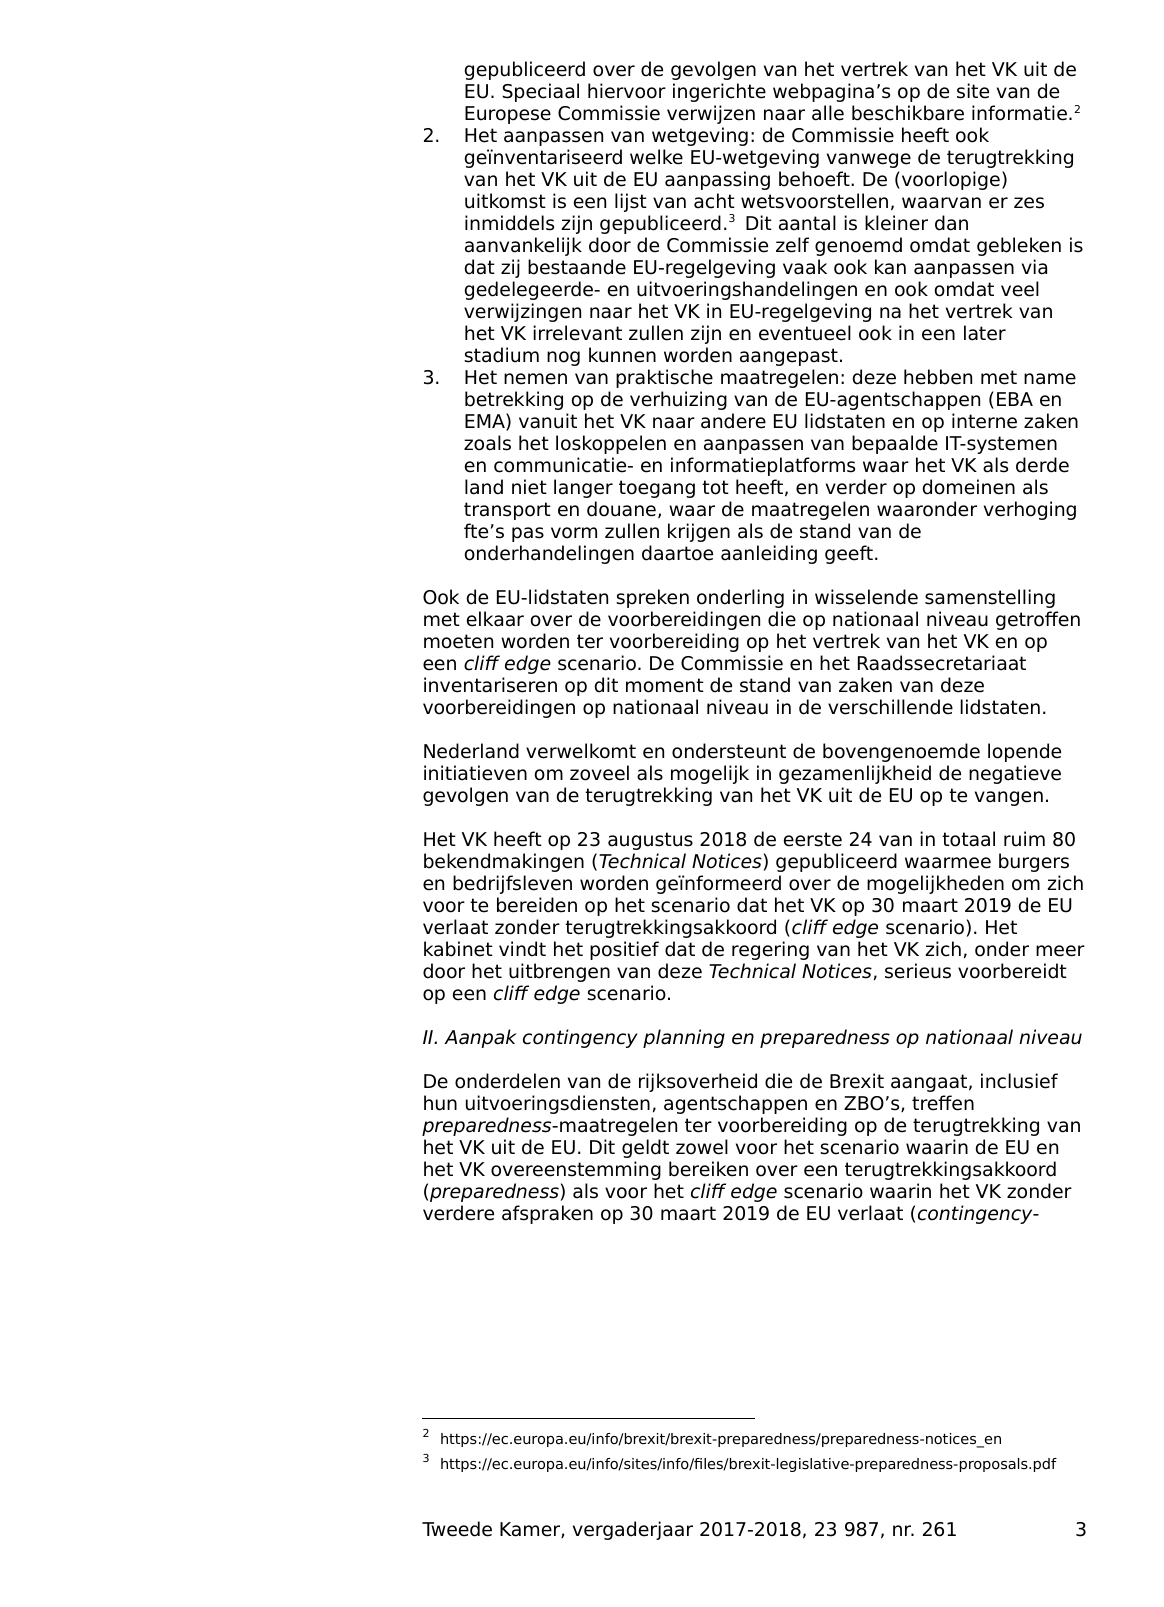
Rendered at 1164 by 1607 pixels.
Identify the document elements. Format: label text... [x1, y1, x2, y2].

subtitle II. Aanpak contingency planning en preparedness op nationaal niveau [422, 1027, 1087, 1049]
text https://ec.europa.eu/info/brexit/brexit-preparedness/preparedness-notices_en [422, 1427, 1087, 1449]
text 3. Het nemen van praktische maatregelen: deze hebben met name betrekking op de verhuizing van de EU-agentschappen (EBA en EMA) vanuit het VK naar andere EU lidstaten en op interne zaken zoals het loskoppelen en aanpassen van bepaalde IT-systemen en communicatie- en informatieplatforms waar het VK als derde land niet langer toegang tot heeft, en verder op domeinen als transport en douane, waar de maatregelen waaronder verhoging fte’s pas vorm zullen krijgen als de stand van de onderhandelingen daartoe aanleiding geeft. [422, 367, 1087, 564]
text De onderdelen van de rijksoverheid die de Brexit aangaat, inclusief hun uitvoeringsdiensten, agentschappen en ZBO’s, treffen preparedness-maatregelen ter voorbereiding op de terugtrekking van het VK uit de EU. Dit geldt zowel voor het scenario waarin de EU en het VK overeenstemming bereiken over een terugtrekkingsakkoord (preparedness) als voor het cliff edge scenario waarin het VK zonder verdere afspraken op 30 maart 2019 de EU verlaat (contingency- [422, 1071, 1087, 1225]
text gepubliceerd over de gevolgen van het vertrek van het VK uit de EU. Speciaal hiervoor ingerichte webpagina’s op de site van de Europese Commissie verwijzen naar alle beschikbare informatie. [422, 59, 1087, 125]
text Ook de EU-lidstaten spreken onderling in wisselende samenstelling met elkaar over de voorbereidingen die op nationaal niveau getroffen moeten worden ter voorbereiding op het vertrek van het VK en op een cliff edge scenario. De Commissie en het Raadssecretariaat inventariseren op dit moment de stand van zaken van deze voorbereidingen op nationaal niveau in de verschillende lidstaten. [422, 587, 1087, 719]
text https://ec.europa.eu/info/sites/info/files/brexit-legislative-preparedness-proposals.pdf [422, 1452, 1087, 1474]
text Nederland verwelkomt en ondersteunt de bovengenoemde lopende initiatieven om zoveel als mogelijk in gezamenlijkheid de negatieve gevolgen van de terugtrekking van het VK uit de EU op te vangen. [422, 741, 1087, 807]
text 2. Het aanpassen van wetgeving: de Commissie heeft ook geïnventariseerd welke EU-wetgeving vanwege de terugtrekking van het VK uit de EU aanpassing behoeft. De (voorlopige) uitkomst is een lijst van acht wetsvoorstellen, waarvan er zes inmiddels zijn gepubliceerd. Dit aantal is kleiner dan aanvankelijk door de Commissie zelf genoemd omdat gebleken is dat zij bestaande EU-regelgeving vaak ook kan aanpassen via gedelegeerde- en uitvoeringshandelingen en ook omdat veel verwijzingen naar het VK in EU-regelgeving na het vertrek van het VK irrelevant zullen zijn en eventueel ook in een later stadium nog kunnen worden aangepast. [422, 125, 1087, 367]
text Het VK heeft op 23 augustus 2018 de eerste 24 van in totaal ruim 80 bekendmakingen (Technical Notices) gepubliceerd waarmee burgers en bedrijfsleven worden geïnformeerd over de mogelijkheden om zich voor te bereiden op het scenario dat het VK op 30 maart 2019 de EU verlaat zonder terugtrekkingsakkoord (cliff edge scenario). Het kabinet vindt het positief dat de regering van het VK zich, onder meer door het uitbrengen van deze Technical Notices, serieus voorbereidt op een cliff edge scenario. [422, 829, 1087, 1005]
